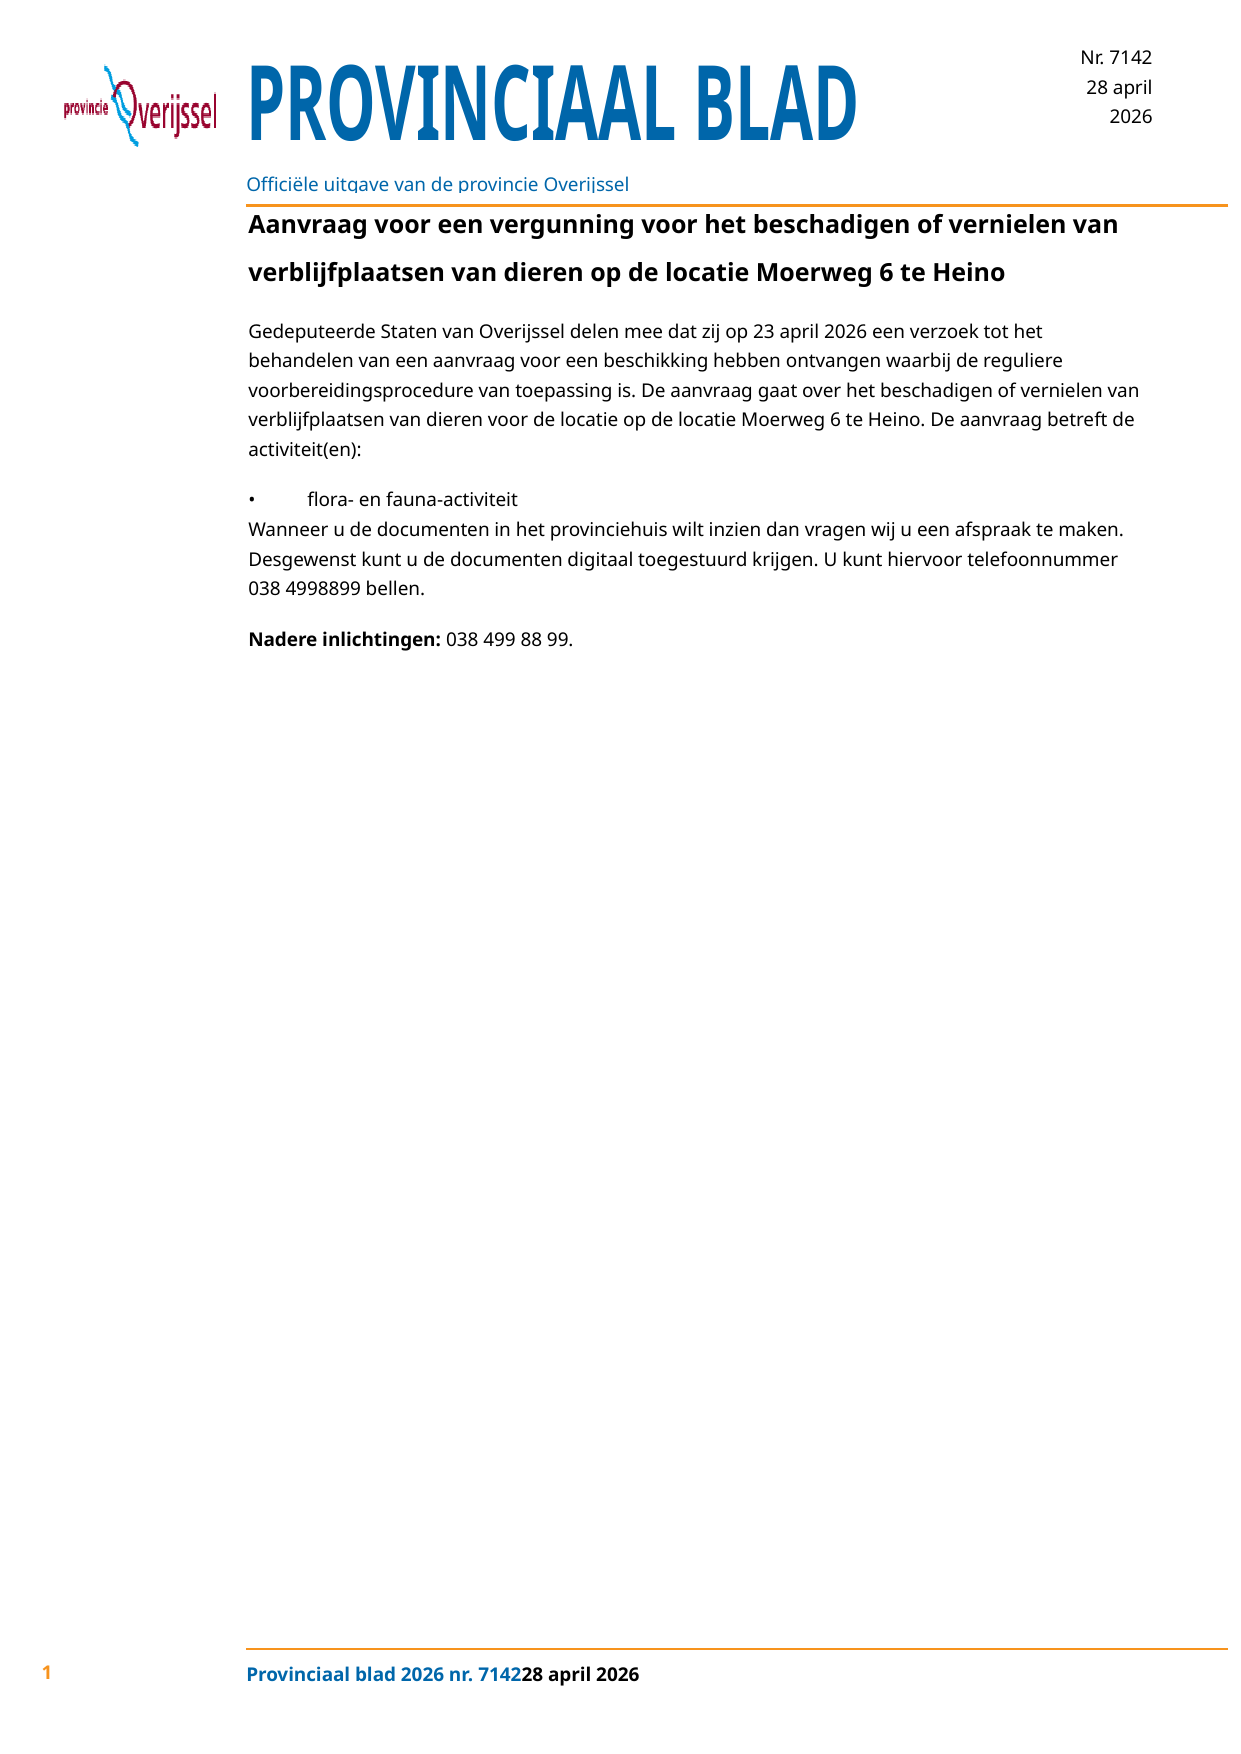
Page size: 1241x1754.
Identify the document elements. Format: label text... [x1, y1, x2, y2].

picture [41, 47, 231, 172]
text Gedeputeerde Staten van Overijssel delen mee dat zij op 23 april 2026 een verzoek tot het behandelen van een aanvraag voor een beschikking hebben ontvangen waarbij de reguliere voorbereidingsprocedure van toepassing is. De aanvraag gaat over het beschadigen of vernielen van verblijfplaatsen van dieren voor de locatie op de locatie Moerweg 6 te Heino. De aanvraag betreft de activiteit(en): [248, 318, 1152, 462]
text Aanvraag voor een vergunning voor het beschadigen of vernielen van verblijfplaatsen van dieren op de locatie Moerweg 6 te Heino [248, 207, 1152, 288]
list flora- en fauna-activiteit [248, 487, 1152, 512]
text Nadere inlichtingen: 038 499 88 99. [248, 626, 1152, 652]
text Wanneer u de documenten in het provinciehuis wilt inzien dan vragen wij u een afspraak te maken. Desgewenst kunt u de documenten digitaal toegestuurd krijgen. U kunt hiervoor telefoonnummer 038 4998899 bellen. [248, 516, 1152, 601]
